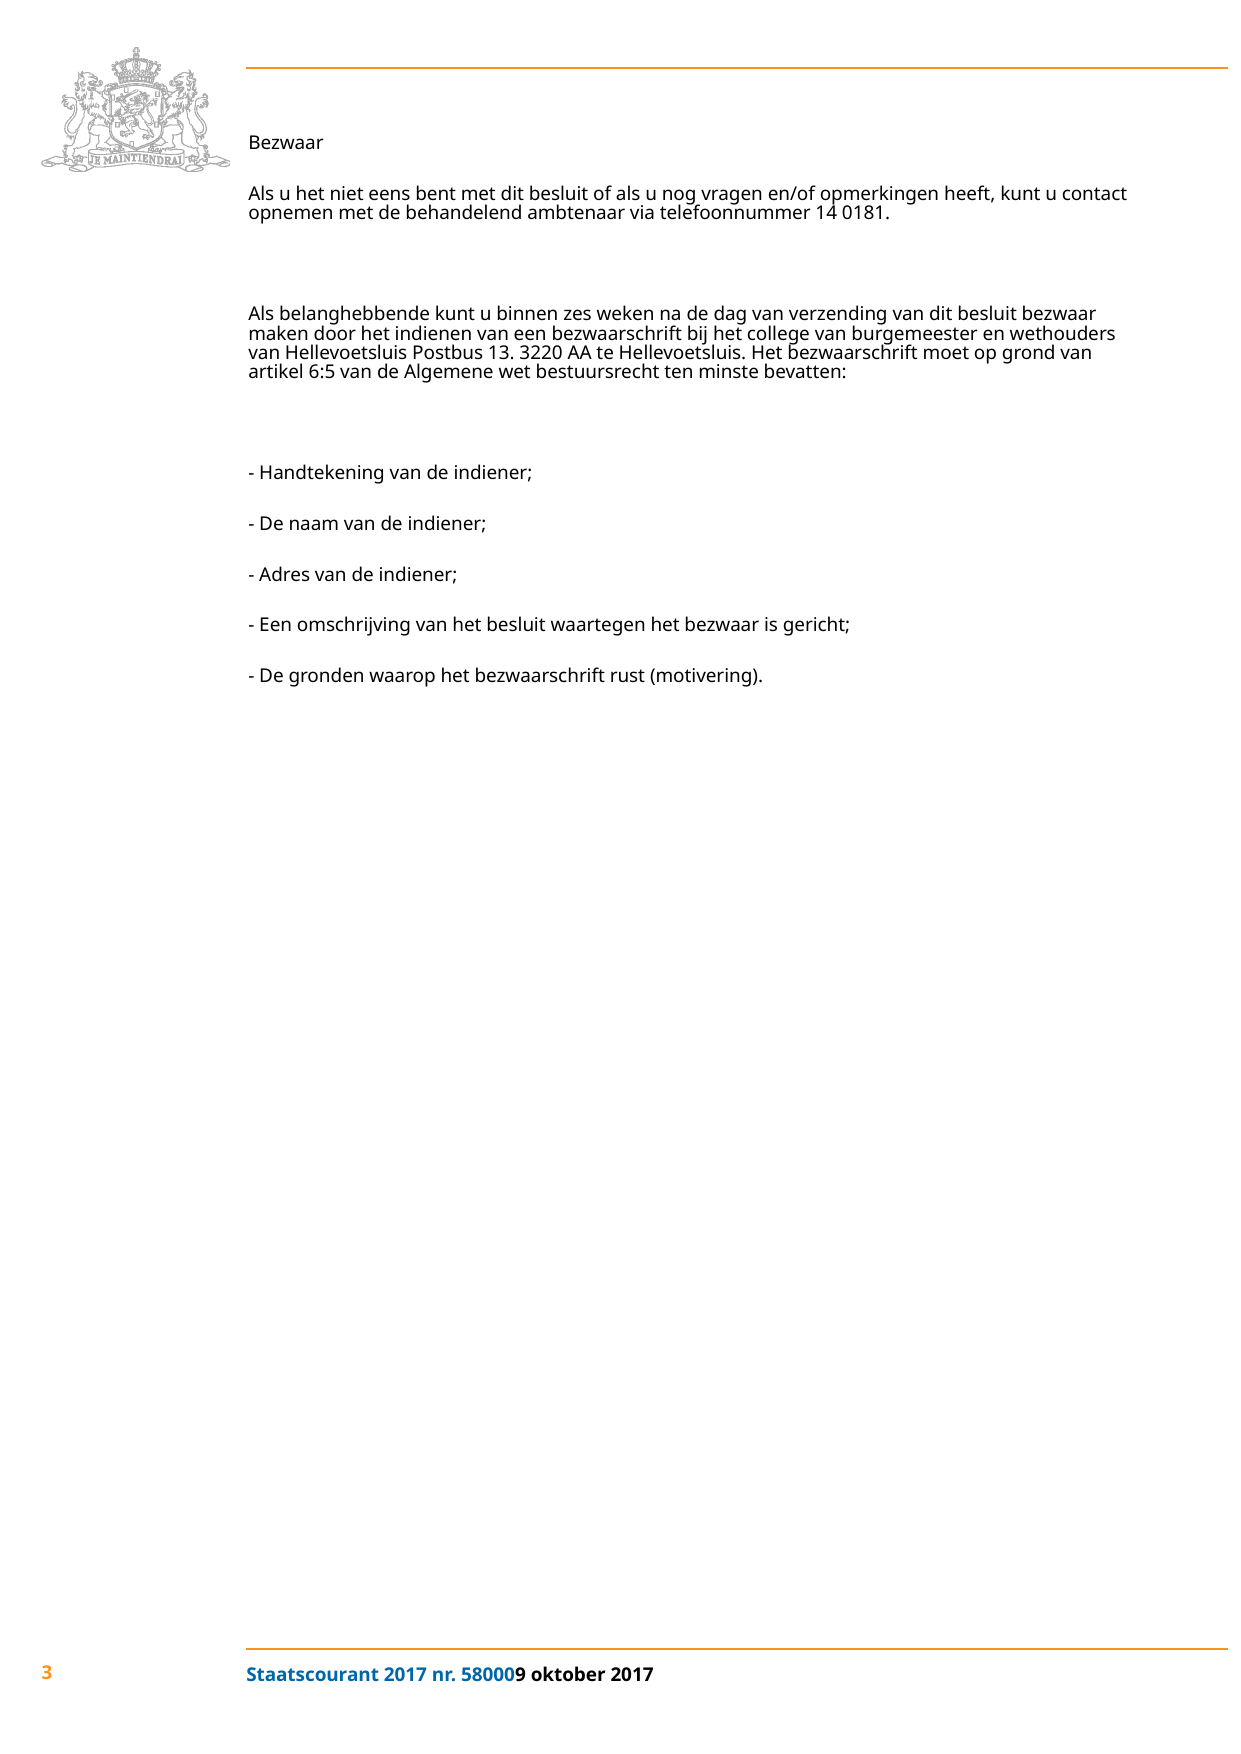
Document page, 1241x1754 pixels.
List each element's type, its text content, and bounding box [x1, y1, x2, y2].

text Als belanghebbende kunt u binnen zes weken na de dag van verzending van dit besluit bezwaar maken door het indienen van een bezwaarschrift bij het college van burgemeester en wethouders van Hellevoetsluis Postbus 13. 3220 AA te Hellevoetsluis. Het bezwaarschrift moet op grond van artikel 6:5 van de Algemene wet bestuursrecht ten minste bevatten: [248, 305, 1152, 382]
text - Handtekening van de indiener; [248, 464, 1152, 484]
text Bezwaar [248, 134, 1152, 153]
text - De naam van de indiener; [248, 515, 1152, 534]
text - Adres van de indiener; [248, 566, 1152, 585]
picture [41, 47, 231, 172]
text - Een omschrijving van het besluit waartegen het bezwaar is gericht; [248, 616, 1152, 636]
text - De gronden waarop het bezwaarschrift rust (motivering). [248, 667, 1152, 686]
text Als u het niet eens bent met dit besluit of als u nog vragen en/of opmerkingen heeft, kunt u contact opnemen met de behandelend ambtenaar via telefoonnummer 14 0181. [248, 185, 1152, 223]
